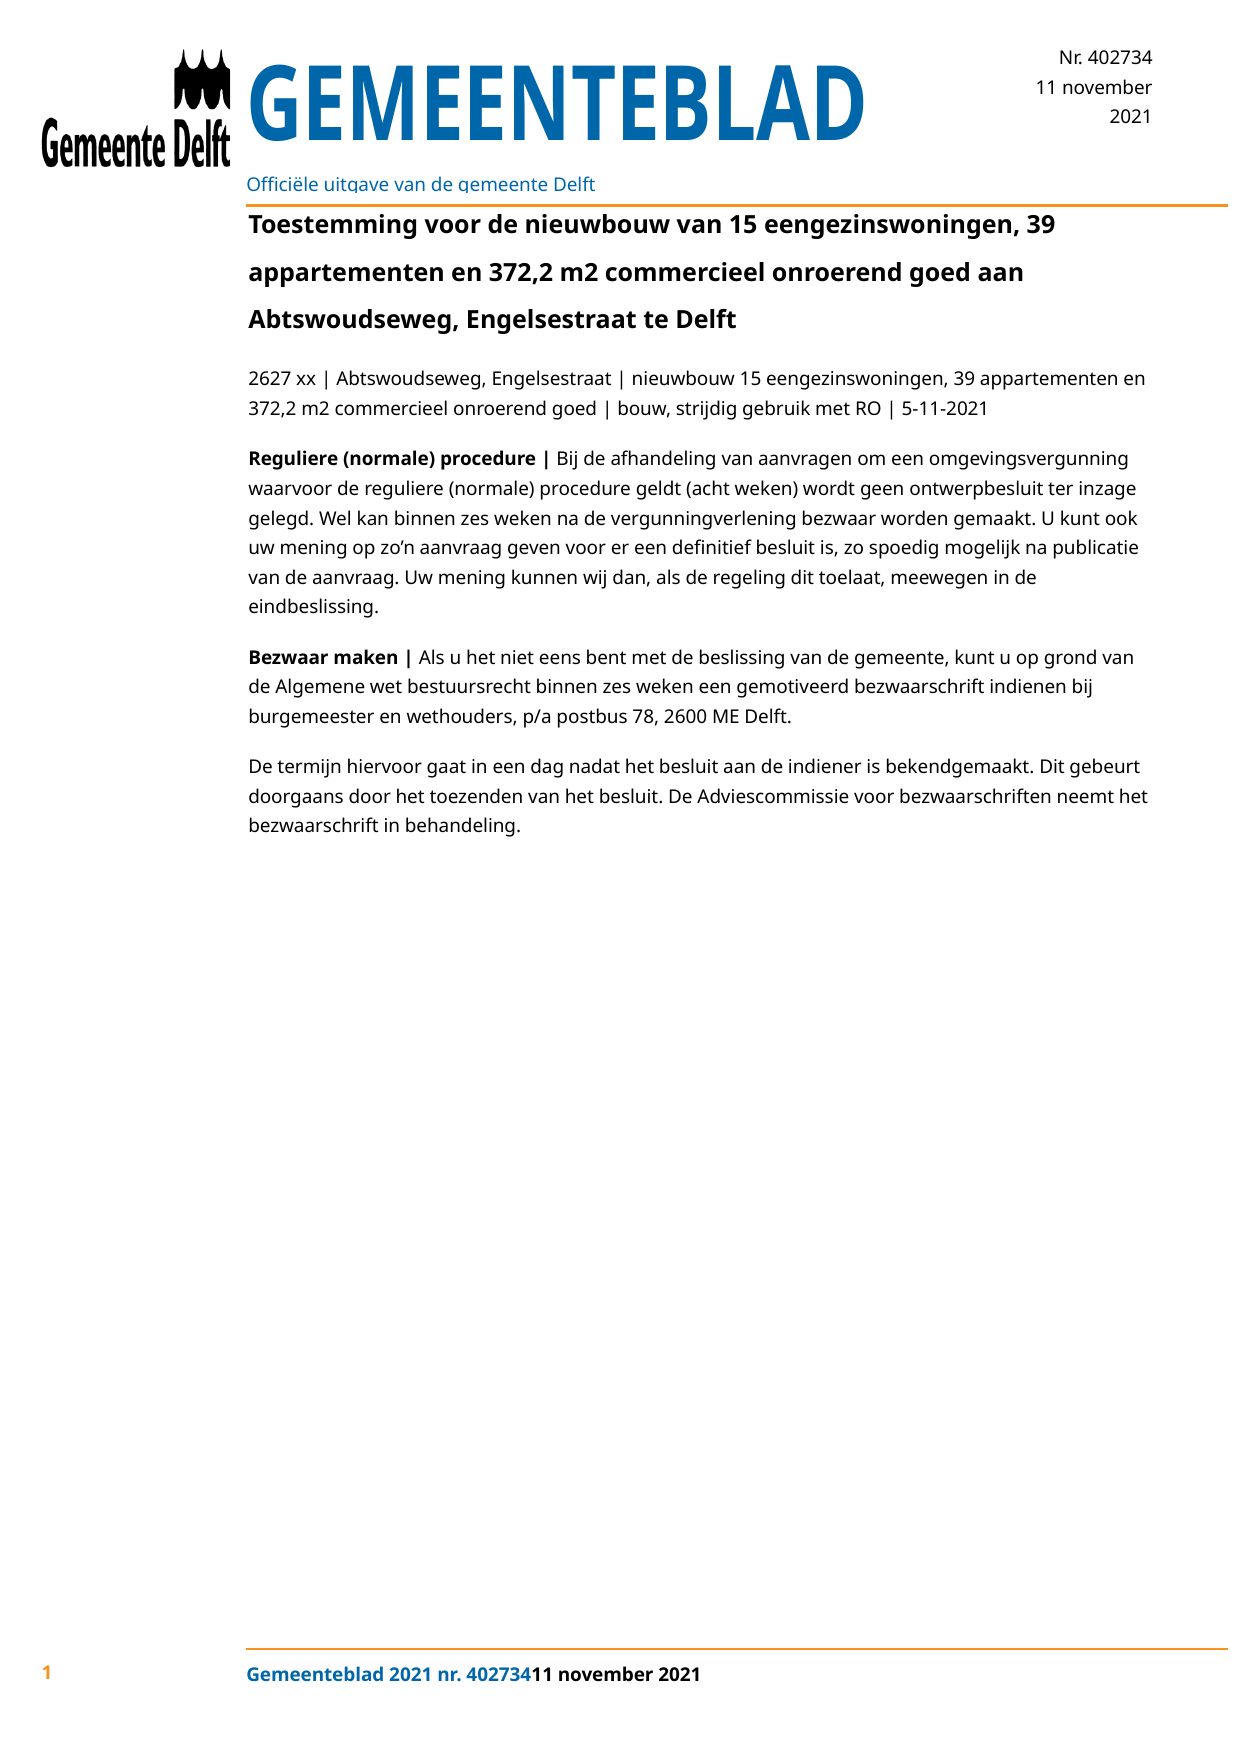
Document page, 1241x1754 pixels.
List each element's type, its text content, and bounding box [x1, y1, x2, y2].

text 2627 xx | Abtswoudseweg, Engelsestraat | nieuwbouw 15 eengezinswoningen, 39 appartementen en 372,2 m2 commercieel onroerend goed | bouw, strijdig gebruik met RO | 5-11-2021 [248, 366, 1152, 421]
text De termijn hiervoor gaat in een dag nadat het besluit aan de indiener is bekendgemaakt. Dit gebeurt doorgaans door het toezenden van het besluit. De Adviescommissie voor bezwaarschriften neemt het bezwaarschrift in behandeling. [248, 753, 1152, 838]
text Reguliere (normale) procedure | Bij de afhandeling van aanvragen om een omgevingsvergunning waarvoor de reguliere (normale) procedure geldt (acht weken) wordt geen ontwerpbesluit ter inzage gelegd. Wel kan binnen zes weken na de vergunningverlening bezwaar worden gemaakt. U kunt ook uw mening op zo’n aanvraag geven voor er een definitief besluit is, zo spoedig mogelijk na publicatie van de aanvraag. Uw mening kunnen wij dan, als de regeling dit toelaat, meewegen in de eindbeslissing. [248, 446, 1152, 619]
picture [41, 47, 231, 172]
text Bezwaar maken | Als u het niet eens bent met de beslissing van de gemeente, kunt u op grond van de Algemene wet bestuursrecht binnen zes weken een gemotiveerd bezwaarschrift indienen bij burgemeester en wethouders, p/a postbus 78, 2600 ME Delft. [248, 644, 1152, 729]
text Toestemming voor de nieuwbouw van 15 eengezinswoningen, 39 appartementen en 372,2 m2 commercieel onroerend goed aan Abtswoudseweg, Engelsestraat te Delft [248, 207, 1152, 336]
